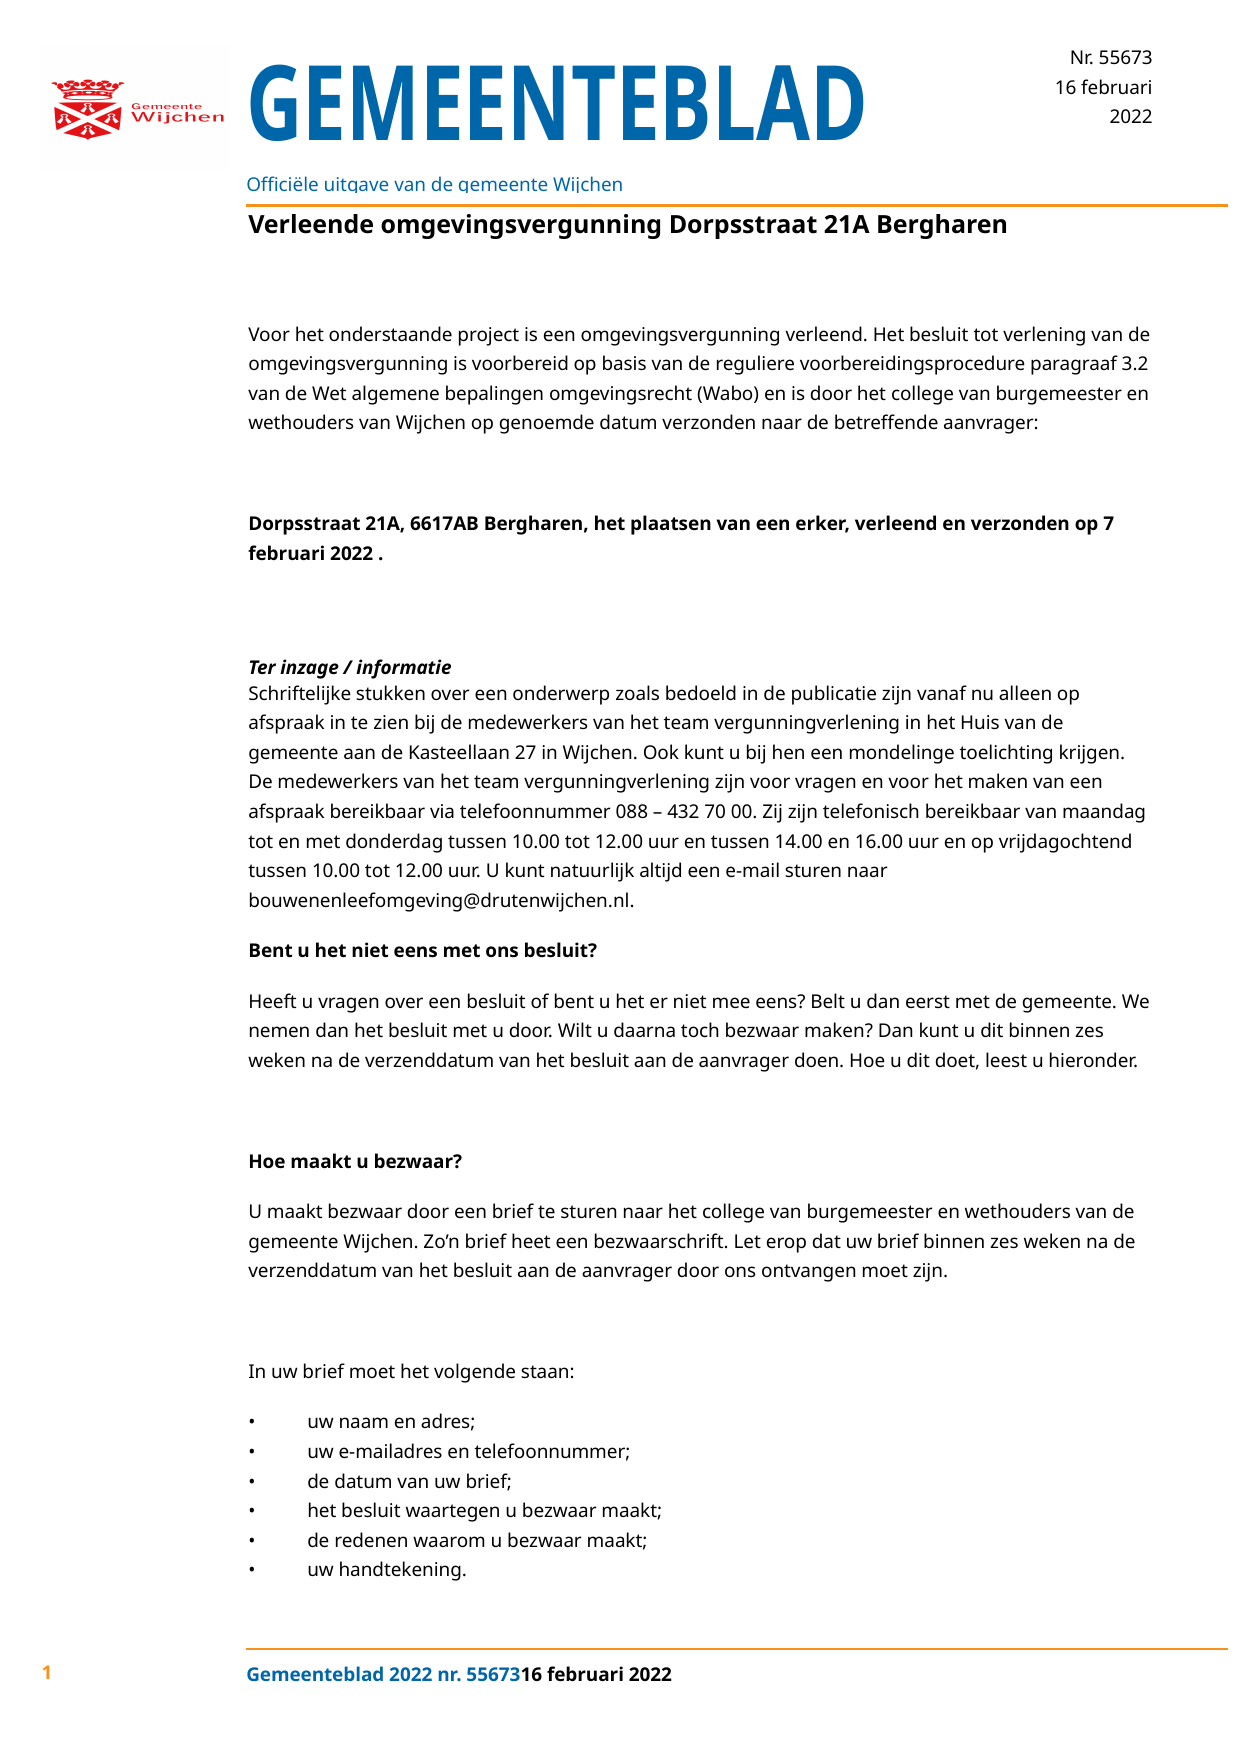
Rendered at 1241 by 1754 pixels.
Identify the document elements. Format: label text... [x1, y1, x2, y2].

picture [41, 47, 231, 172]
list het besluit waartegen u bezwaar maakt; [248, 1497, 1152, 1523]
text Hoe maakt u bezwaar? [248, 1148, 1152, 1174]
list uw handtekening. [248, 1557, 1152, 1582]
list de redenen waarom u bezwaar maakt; [248, 1527, 1152, 1553]
text Verleende omgevingsvergunning Dorpsstraat 21A Bergharen [248, 207, 1152, 241]
text Dorpsstraat 21A, 6617AB Bergharen, het plaatsen van een erker, verleend en verzonden op 7 februari 2022 . [248, 510, 1152, 566]
list de datum van uw brief; [248, 1468, 1152, 1494]
text Heeft u vragen over een besluit of bent u het er niet mee eens? Belt u dan eerst met de gemeente. We nemen dan het besluit met u door. Wilt u daarna toch bezwaar maken? Dan kunt u dit binnen zes weken na de verzenddatum van het besluit aan de aanvrager doen. Hoe u dit doet, leest u hieronder. [248, 988, 1152, 1073]
text Schriftelijke stukken over een onderwerp zoals bedoeld in de publicatie zijn vanaf nu alleen op afspraak in te zien bij de medewerkers van het team vergunningverlening in het Huis van de gemeente aan de Kasteellaan 27 in Wijchen. Ook kunt u bij hen een mondelinge toelichting krijgen. De medewerkers van het team vergunningverlening zijn voor vragen en voor het maken van een afspraak bereikbaar via telefoonnummer 088 – 432 70 00. Zij zijn telefonisch bereikbaar van maandag tot en met donderdag tussen 10.00 tot 12.00 uur en tussen 14.00 en 16.00 uur en op vrijdagochtend tussen 10.00 tot 12.00 uur. U kunt natuurlijk altijd een e-mail sturen naar bouwenenleefomgeving@drutenwijchen.nl. [248, 680, 1152, 913]
text In uw brief moet het volgende staan: [248, 1358, 1152, 1384]
text Ter inzage / informatie [248, 654, 1152, 680]
list uw e-mailadres en telefoonnummer; [248, 1438, 1152, 1464]
text Voor het onderstaande project is een omgevingsvergunning verleend. Het besluit tot verlening van de omgevingsvergunning is voorbereid op basis van de reguliere voorbereidingsprocedure paragraaf 3.2 van de Wet algemene bepalingen omgevingsrecht (Wabo) en is door het college van burgemeester en wethouders van Wijchen op genoemde datum verzonden naar de betreffende aanvrager: [248, 321, 1152, 435]
text U maakt bezwaar door een brief te sturen naar het college van burgemeester en wethouders van de gemeente Wijchen. Zo’n brief heet een bezwaarschrift. Let erop dat uw brief binnen zes weken na de verzenddatum van het besluit aan de aanvrager door ons ontvangen moet zijn. [248, 1198, 1152, 1283]
text Bent u het niet eens met ons besluit? [248, 937, 1152, 963]
list uw naam en adres; [248, 1409, 1152, 1434]
